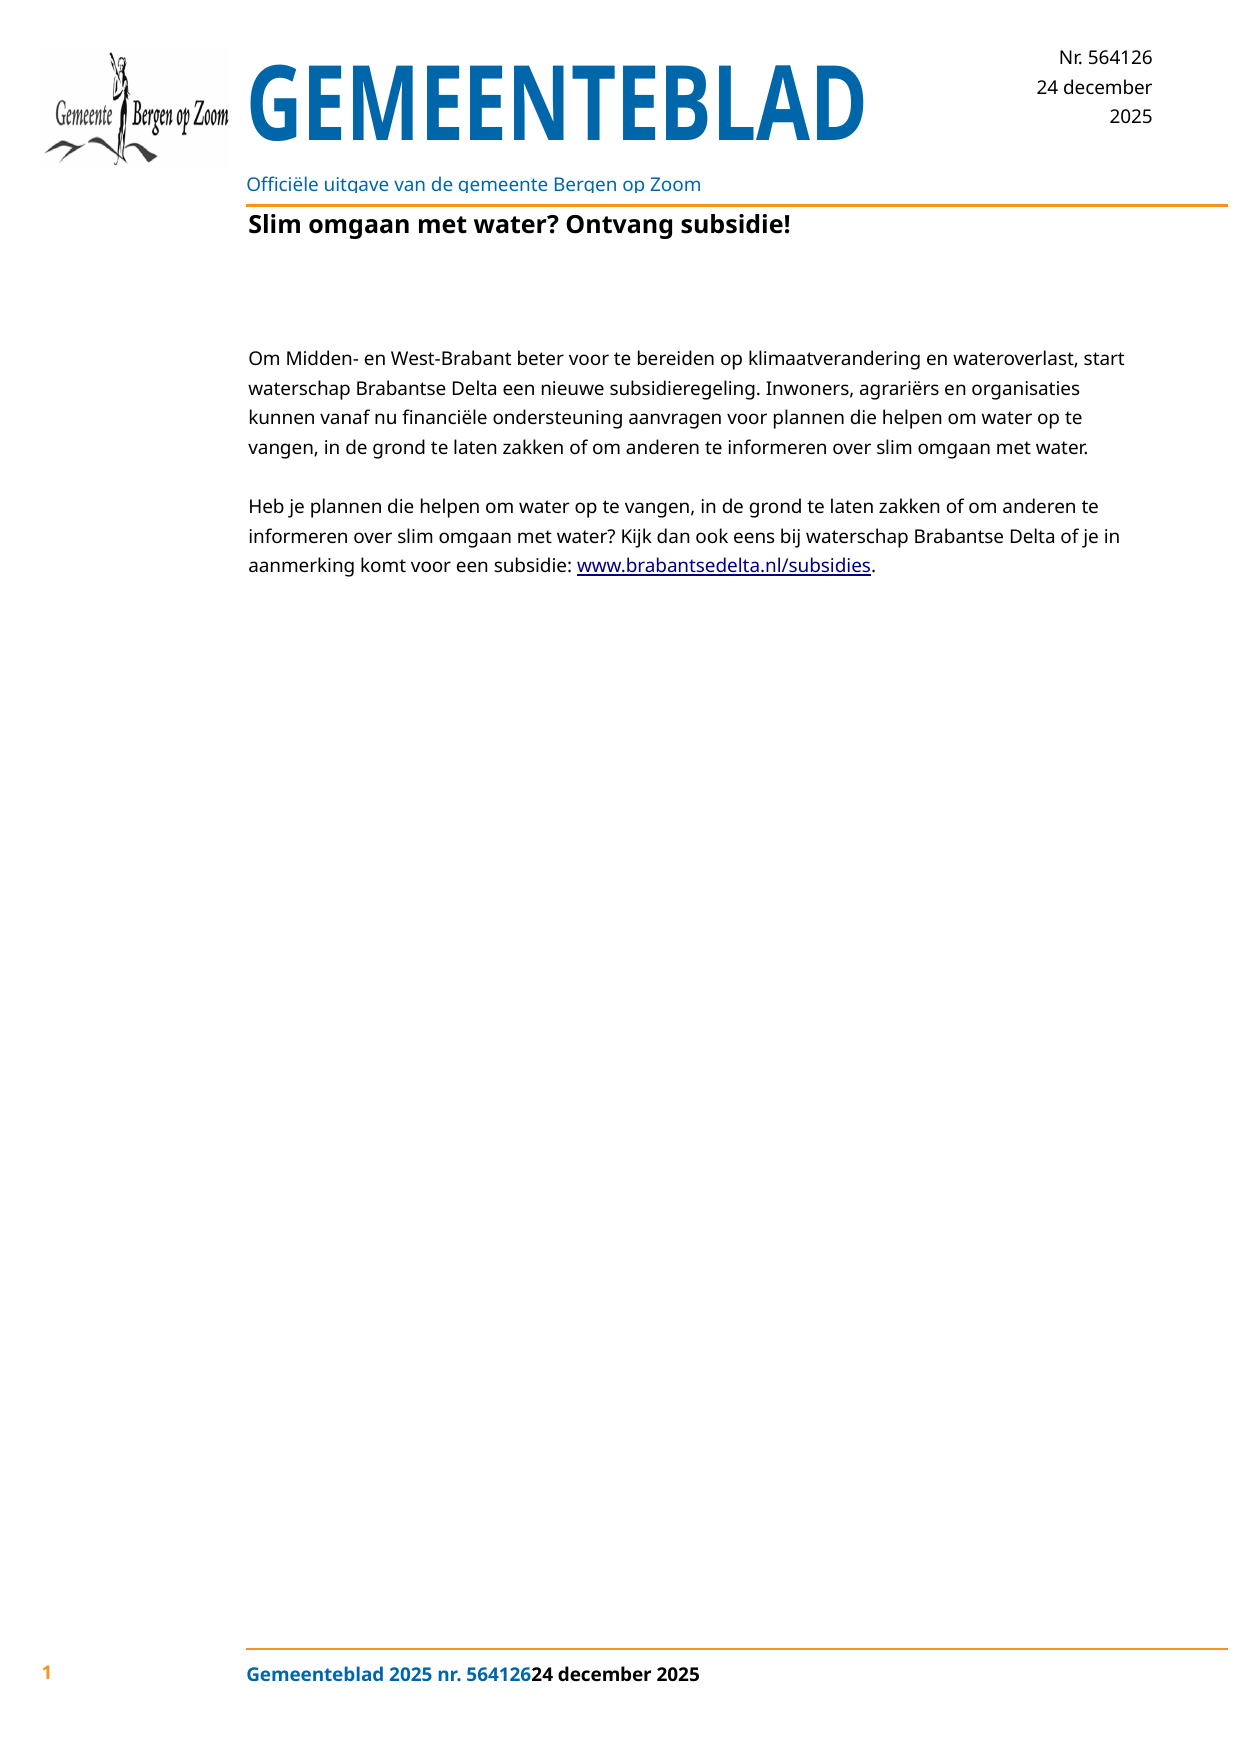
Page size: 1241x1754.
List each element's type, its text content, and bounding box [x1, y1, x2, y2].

text Heb je plannen die helpen om water op te vangen, in de grond te laten zakken of om anderen te informeren over slim omgaan met water? Kijk dan ook eens bij waterschap Brabantse Delta of je in aanmerking komt voor een subsidie: www.brabantsedelta.nl/subsidies. [248, 493, 1152, 578]
text Om Midden- en West-Brabant beter voor te bereiden op klimaatverandering en wateroverlast, start waterschap Brabantse Delta een nieuwe subsidieregeling. Inwoners, agrariërs en organisaties kunnen vanaf nu financiële ondersteuning aanvragen voor plannen die helpen om water op te vangen, in de grond te laten zakken of om anderen te informeren over slim omgaan met water. [248, 345, 1152, 460]
picture [41, 47, 231, 172]
text Slim omgaan met water? Ontvang subsidie! [248, 207, 1152, 241]
